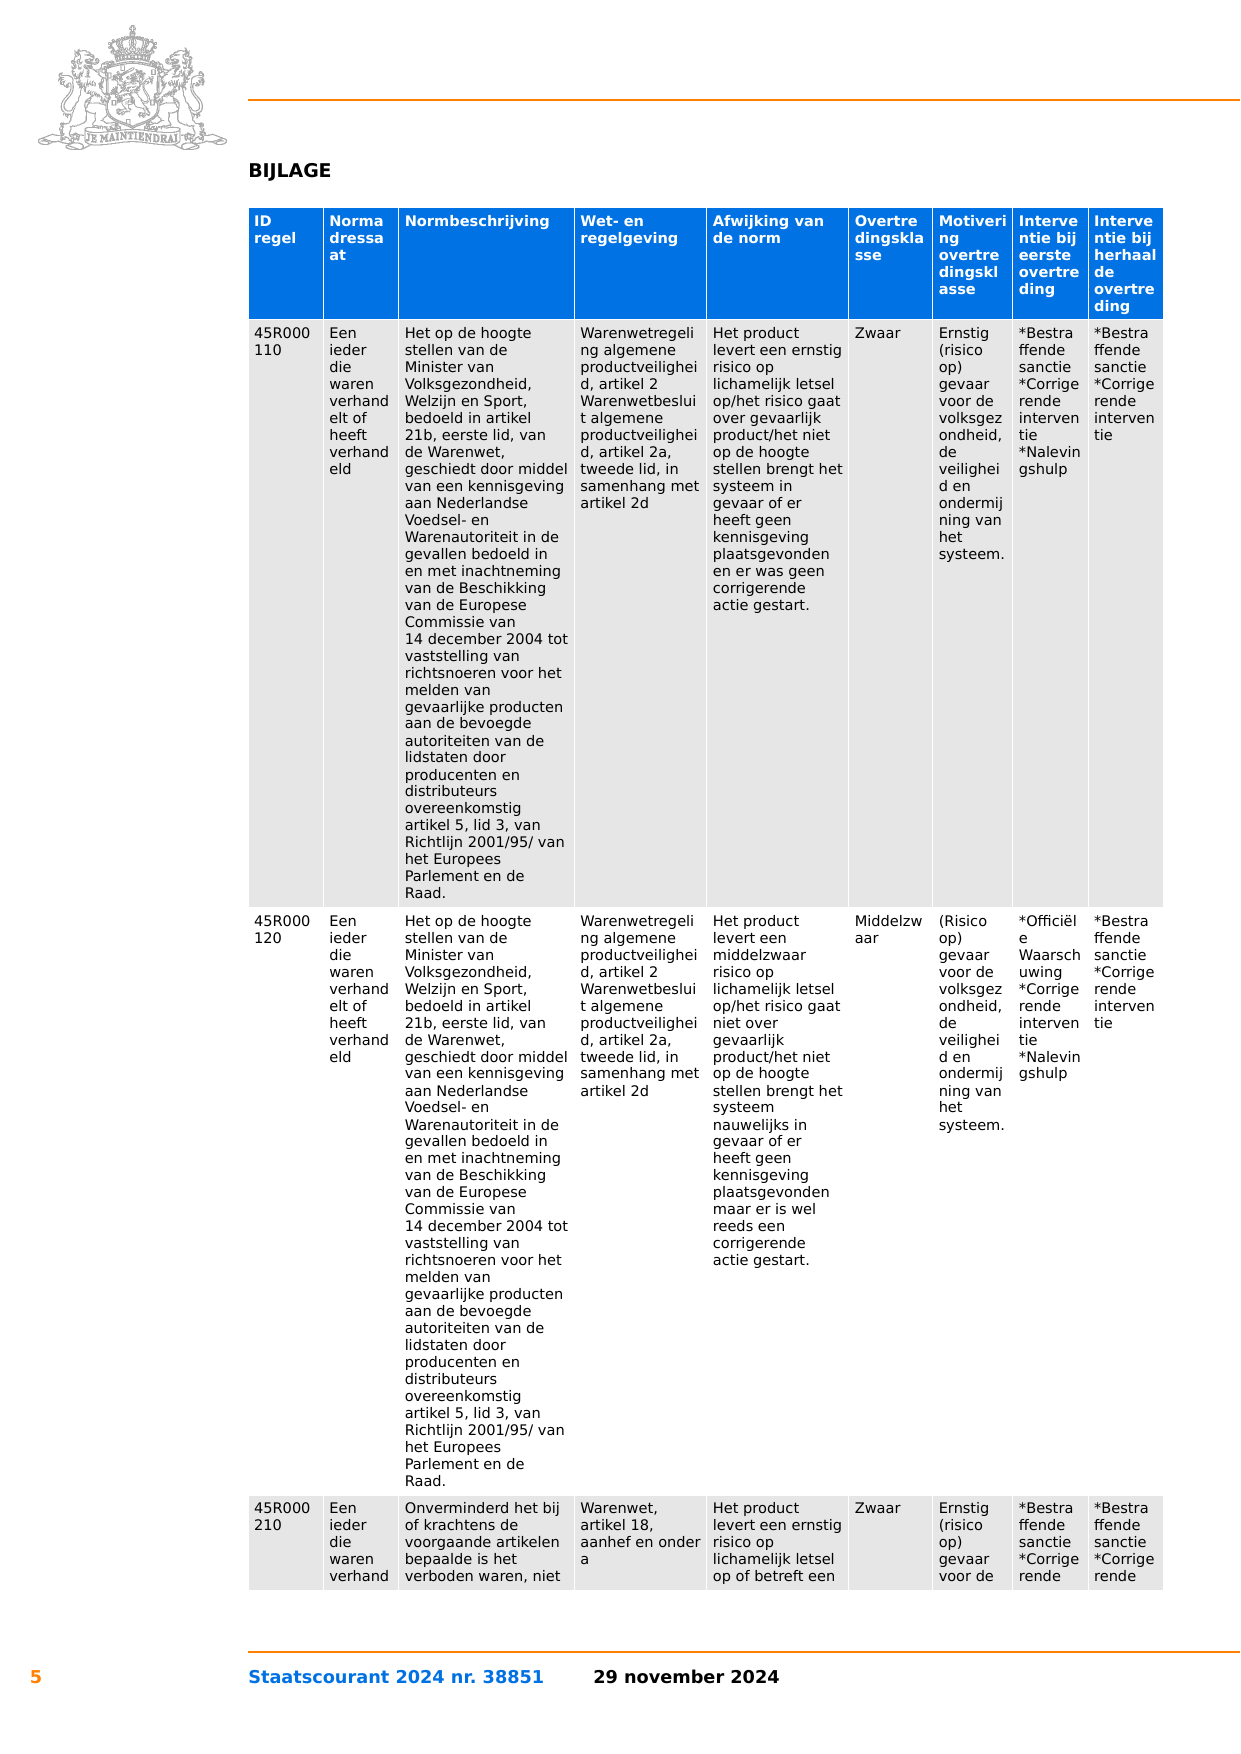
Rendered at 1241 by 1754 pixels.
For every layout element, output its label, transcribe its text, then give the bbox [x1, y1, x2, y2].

table_cell Middelzwaar [849, 908, 932, 1494]
table_cell Het product levert een ernstig risico op lichamelijk letsel op/het risico gaat over gevaarlijk product/het niet op de hoogte stellen brengt het systeem in gevaar of er heeft geen kennisgeving plaatsgevonden en er was geen corrigerende actie gestart. [707, 320, 848, 907]
table_header Normbeschrijving [399, 208, 574, 319]
table_cell Een ieder die waren verhandelt of heeft verhandeld [324, 908, 398, 1494]
table_cell (Risico op) gevaar voor de volksgezondheid, de veiligheid en ondermijning van het systeem. [933, 908, 1012, 1494]
table_header Normadressaat [324, 208, 398, 319]
table_cell Een ieder die waren verhand [324, 1496, 398, 1590]
table_cell Warenwet, artikel 18, aanhef en onder a [575, 1496, 706, 1590]
picture [38, 25, 227, 150]
table_header Wet- en regelgeving [575, 208, 706, 319]
table_cell Ernstig (risico op) gevaar voor de [933, 1496, 1012, 1590]
table_cell Zwaar [849, 1496, 932, 1590]
table_cell Het op de hoogte stellen van de Minister van Volksgezondheid, Welzijn en Sport, bedoeld in artikel 21b, eerste lid, van de Warenwet, geschiedt door middel van een kennisgeving aan Nederlandse Voedsel- en Warenautoriteit in de gevallen bedoeld in en met inachtneming van de Beschikking van de Europese Commissie van 14 december 2004 tot vaststelling van richtsnoeren voor het melden van gevaarlijke producten aan de bevoegde autoriteiten van de lidstaten door producenten en distributeurs overeenkomstig artikel 5, lid 3, van Richtlijn 2001/95/ van het Europees Parlement en de Raad. [399, 908, 574, 1494]
table_cell Het op de hoogte stellen van de Minister van Volksgezondheid, Welzijn en Sport, bedoeld in artikel 21b, eerste lid, van de Warenwet, geschiedt door middel van een kennisgeving aan Nederlandse Voedsel- en Warenautoriteit in de gevallen bedoeld in en met inachtneming van de Beschikking van de Europese Commissie van 14 december 2004 tot vaststelling van richtsnoeren voor het melden van gevaarlijke producten aan de bevoegde autoriteiten van de lidstaten door producenten en distributeurs overeenkomstig artikel 5, lid 3, van Richtlijn 2001/95/ van het Europees Parlement en de Raad. [399, 320, 574, 907]
table_header Interventie bij herhaalde overtreding [1089, 208, 1163, 319]
table_cell *Bestraffende sanctie *Corrigerende interventie *Nalevingshulp [1013, 320, 1088, 907]
table_cell *Bestraffende sanctie *Corrigerende interventie [1089, 320, 1163, 907]
table_header ID regel [249, 208, 323, 319]
table_cell *Bestraffende sanctie *Corrigerende interventie [1089, 908, 1163, 1494]
table_cell 45R000120 [249, 908, 323, 1494]
table_cell Het product levert een ernstig risico op lichamelijk letsel op of betreft een [707, 1496, 848, 1590]
table_cell *Bestraffende sanctie *Corrigerende [1089, 1496, 1163, 1590]
table_header Overtredingsklasse [849, 208, 932, 319]
table_cell Het product levert een middelzwaar risico op lichamelijk letsel op/het risico gaat niet over gevaarlijk product/het niet op de hoogte stellen brengt het systeem nauwelijks in gevaar of er heeft geen kennisgeving plaatsgevonden maar er is wel reeds een corrigerende actie gestart. [707, 908, 848, 1494]
table_header Interventie bij eerste overtreding [1013, 208, 1088, 319]
table_cell Onverminderd het bij of krachtens de voorgaande artikelen bepaalde is het verboden waren, niet [399, 1496, 574, 1590]
table_cell Ernstig (risico op) gevaar voor de volksgezondheid, de veiligheid en ondermijning van het systeem. [933, 320, 1012, 907]
table_cell Warenwetregeling algemene productveiligheid, artikel 2 Warenwetbesluit algemene productveiligheid, artikel 2a, tweede lid, in samenhang met artikel 2d [575, 320, 706, 907]
subtitle BIJLAGE [248, 160, 1163, 182]
table_header Motivering overtredingsklasse [933, 208, 1012, 319]
table_cell Een ieder die waren verhandelt of heeft verhandeld [324, 320, 398, 907]
table_cell 45R000110 [249, 320, 323, 907]
table_cell *Officiële Waarschuwing *Corrigerende interventie *Nalevingshulp [1013, 908, 1088, 1494]
table_cell *Bestraffende sanctie *Corrigerende [1013, 1496, 1088, 1590]
table_cell Warenwetregeling algemene productveiligheid, artikel 2 Warenwetbesluit algemene productveiligheid, artikel 2a, tweede lid, in samenhang met artikel 2d [575, 908, 706, 1494]
table_header Afwijking van de norm [707, 208, 848, 319]
table_cell Zwaar [849, 320, 932, 907]
table_cell 45R000210 [249, 1496, 323, 1590]
